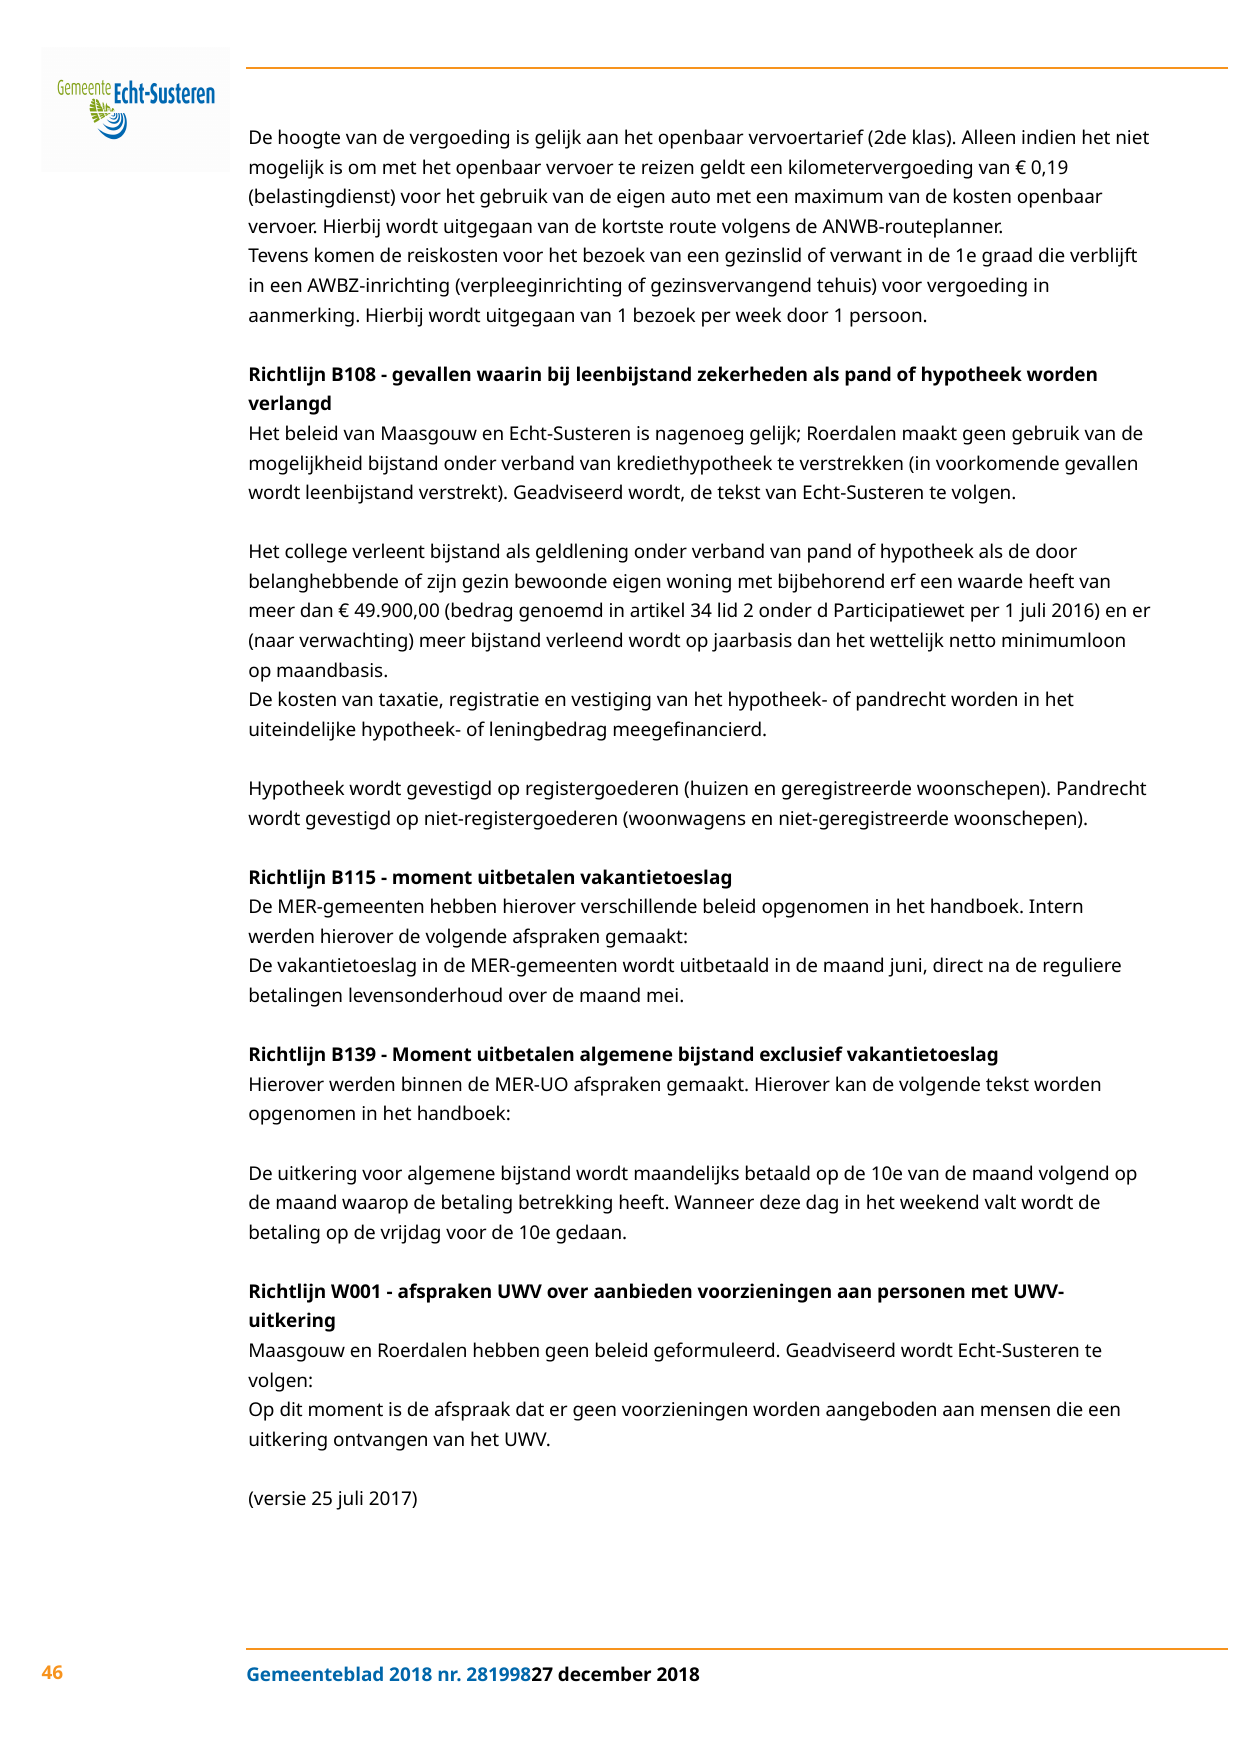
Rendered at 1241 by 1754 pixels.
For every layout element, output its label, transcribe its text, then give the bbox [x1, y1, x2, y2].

text Richtlijn B139 - Moment uitbetalen algemene bijstand exclusief vakantietoeslag [248, 1041, 1152, 1067]
text De MER-gemeenten hebben hierover verschillende beleid opgenomen in het handboek. Intern werden hierover de volgende afspraken gemaakt: [248, 893, 1152, 949]
text Hierover werden binnen de MER-UO afspraken gemaakt. Hierover kan de volgende tekst worden opgenomen in het handboek: [248, 1071, 1152, 1126]
text Maasgouw en Roerdalen hebben geen beleid geformuleerd. Geadviseerd wordt Echt-Susteren te volgen: [248, 1337, 1152, 1393]
text Het beleid van Maasgouw en Echt-Susteren is nagenoeg gelijk; Roerdalen maakt geen gebruik van de mogelijkheid bijstand onder verband van krediethypotheek te verstrekken (in voorkomende gevallen wordt leenbijstand verstrekt). Geadviseerd wordt, de tekst van Echt-Susteren te volgen. [248, 420, 1152, 505]
text Tevens komen de reiskosten voor het bezoek van een gezinslid of verwant in de 1e graad die verblijft in een AWBZ-inrichting (verpleeginrichting of gezinsvervangend tehuis) voor vergoeding in aanmerking. Hierbij wordt uitgegaan van 1 bezoek per week door 1 persoon. [248, 243, 1152, 328]
text De hoogte van de vergoeding is gelijk aan het openbaar vervoertarief (2de klas). Alleen indien het niet mogelijk is om met het openbaar vervoer te reizen geldt een kilometervergoeding van € 0,19 (belastingdienst) voor het gebruik van de eigen auto met een maximum van de kosten openbaar vervoer. Hierbij wordt uitgegaan van de kortste route volgens de ANWB-routeplanner. [248, 124, 1152, 239]
text Richtlijn B115 - moment uitbetalen vakantietoeslag [248, 864, 1152, 890]
text De kosten van taxatie, registratie en vestiging van het hypotheek- of pandrecht worden in het uiteindelijke hypotheek- of leningbedrag meegefinancierd. [248, 686, 1152, 742]
text De uitkering voor algemene bijstand wordt maandelijks betaald op de 10e van de maand volgend op de maand waarop de betaling betrekking heeft. Wanneer deze dag in het weekend valt wordt de betaling op de vrijdag voor de 10e gedaan. [248, 1160, 1152, 1245]
text De vakantietoeslag in de MER-gemeenten wordt uitbetaald in de maand juni, direct na de reguliere betalingen levensonderhoud over de maand mei. [248, 953, 1152, 1008]
text Op dit moment is de afspraak dat er geen voorzieningen worden aangeboden aan mensen die een uitkering ontvangen van het UWV. [248, 1396, 1152, 1452]
text Het college verleent bijstand als geldlening onder verband van pand of hypotheek als de door belanghebbende of zijn gezin bewoonde eigen woning met bijbehorend erf een waarde heeft van meer dan € 49.900,00 (bedrag genoemd in artikel 34 lid 2 onder d Participatiewet per 1 juli 2016) en er (naar verwachting) meer bijstand verleend wordt op jaarbasis dan het wettelijk netto minimumloon op maandbasis. [248, 538, 1152, 683]
text Richtlijn B108 - gevallen waarin bij leenbijstand zekerheden als pand of hypotheek worden verlangd [248, 361, 1152, 416]
text (versie 25 juli 2017) [248, 1485, 1152, 1511]
text Hypotheek wordt gevestigd op registergoederen (huizen en geregistreerde woonschepen). Pandrecht wordt gevestigd op niet-registergoederen (woonwagens en niet-geregistreerde woonschepen). [248, 775, 1152, 831]
picture [41, 47, 231, 172]
text Richtlijn W001 - afspraken UWV over aanbieden voorzieningen aan personen met UWV-uitkering [248, 1278, 1152, 1333]
